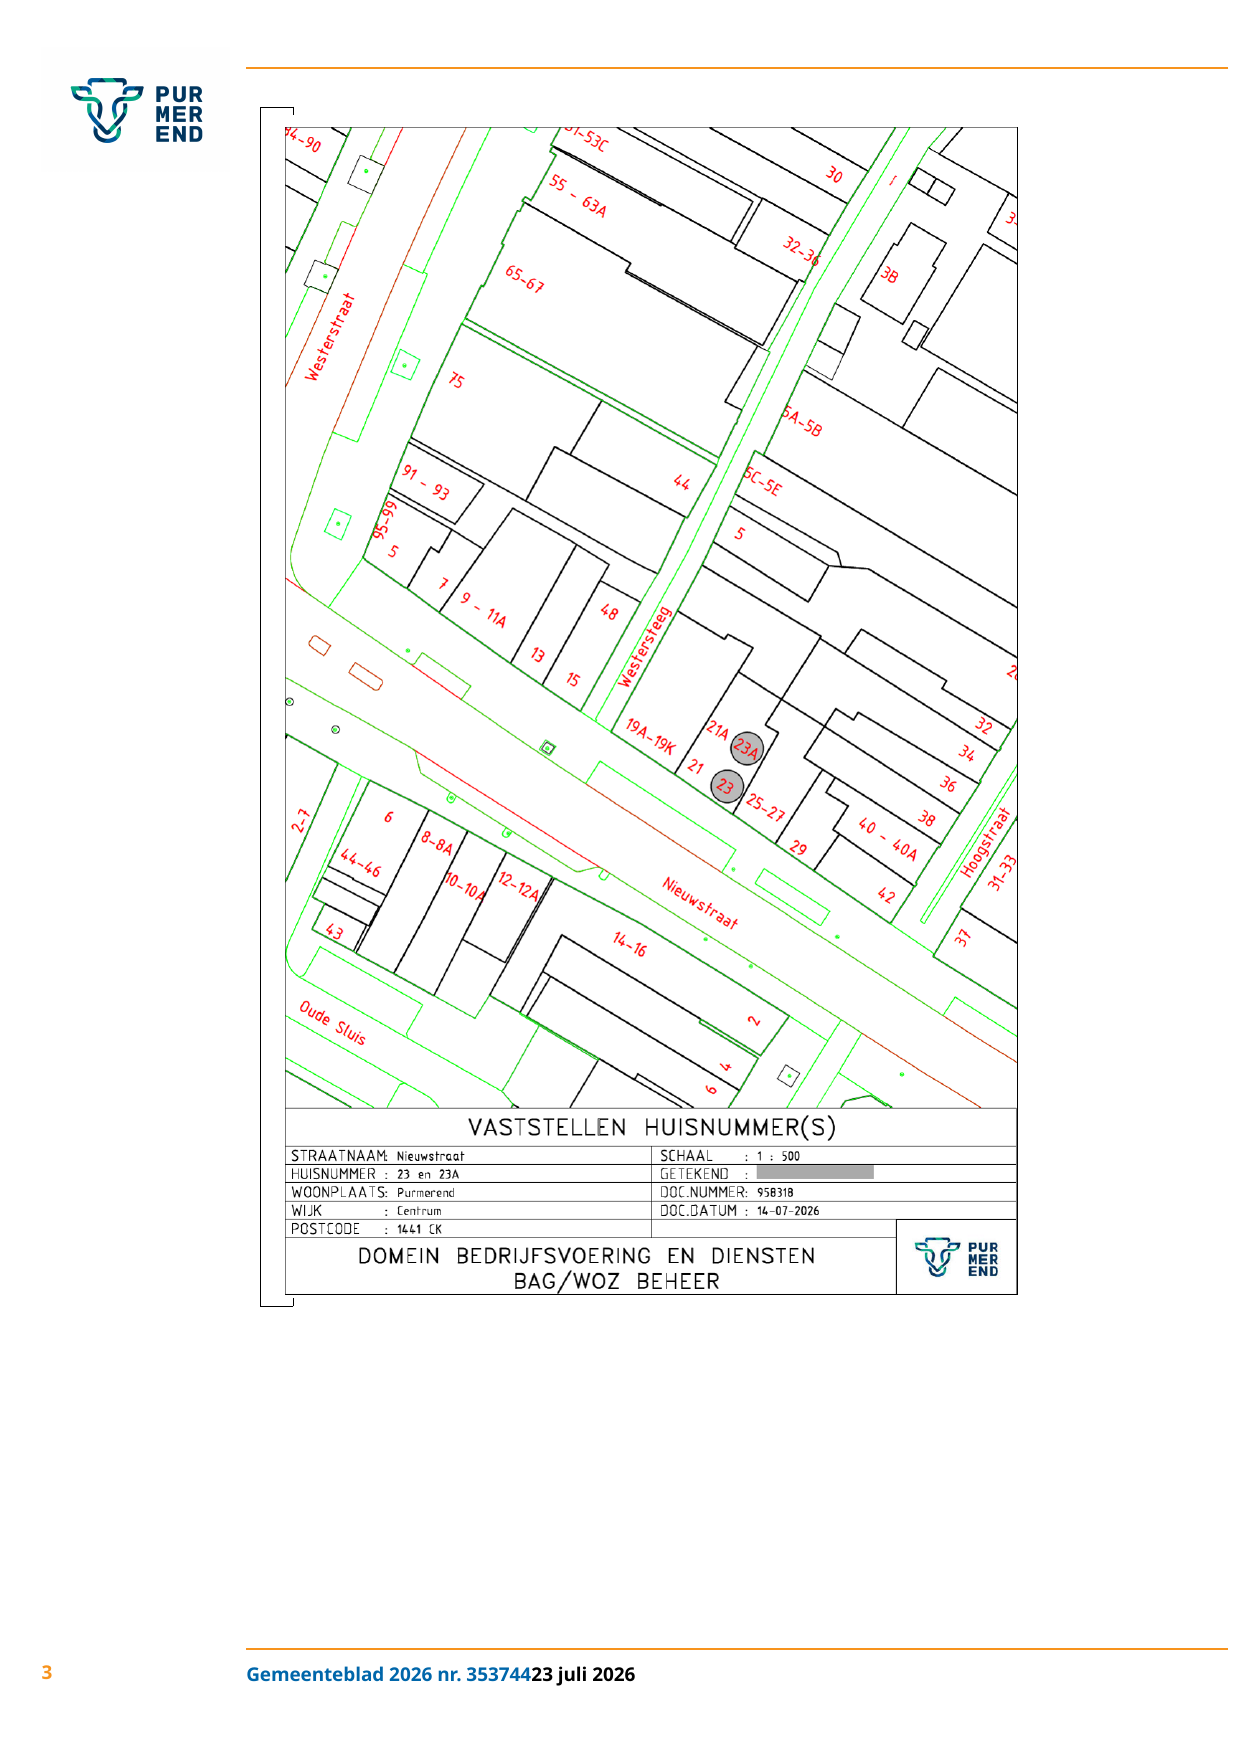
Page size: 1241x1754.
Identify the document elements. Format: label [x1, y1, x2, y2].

picture [268, 115, 1037, 1298]
picture [41, 47, 231, 172]
